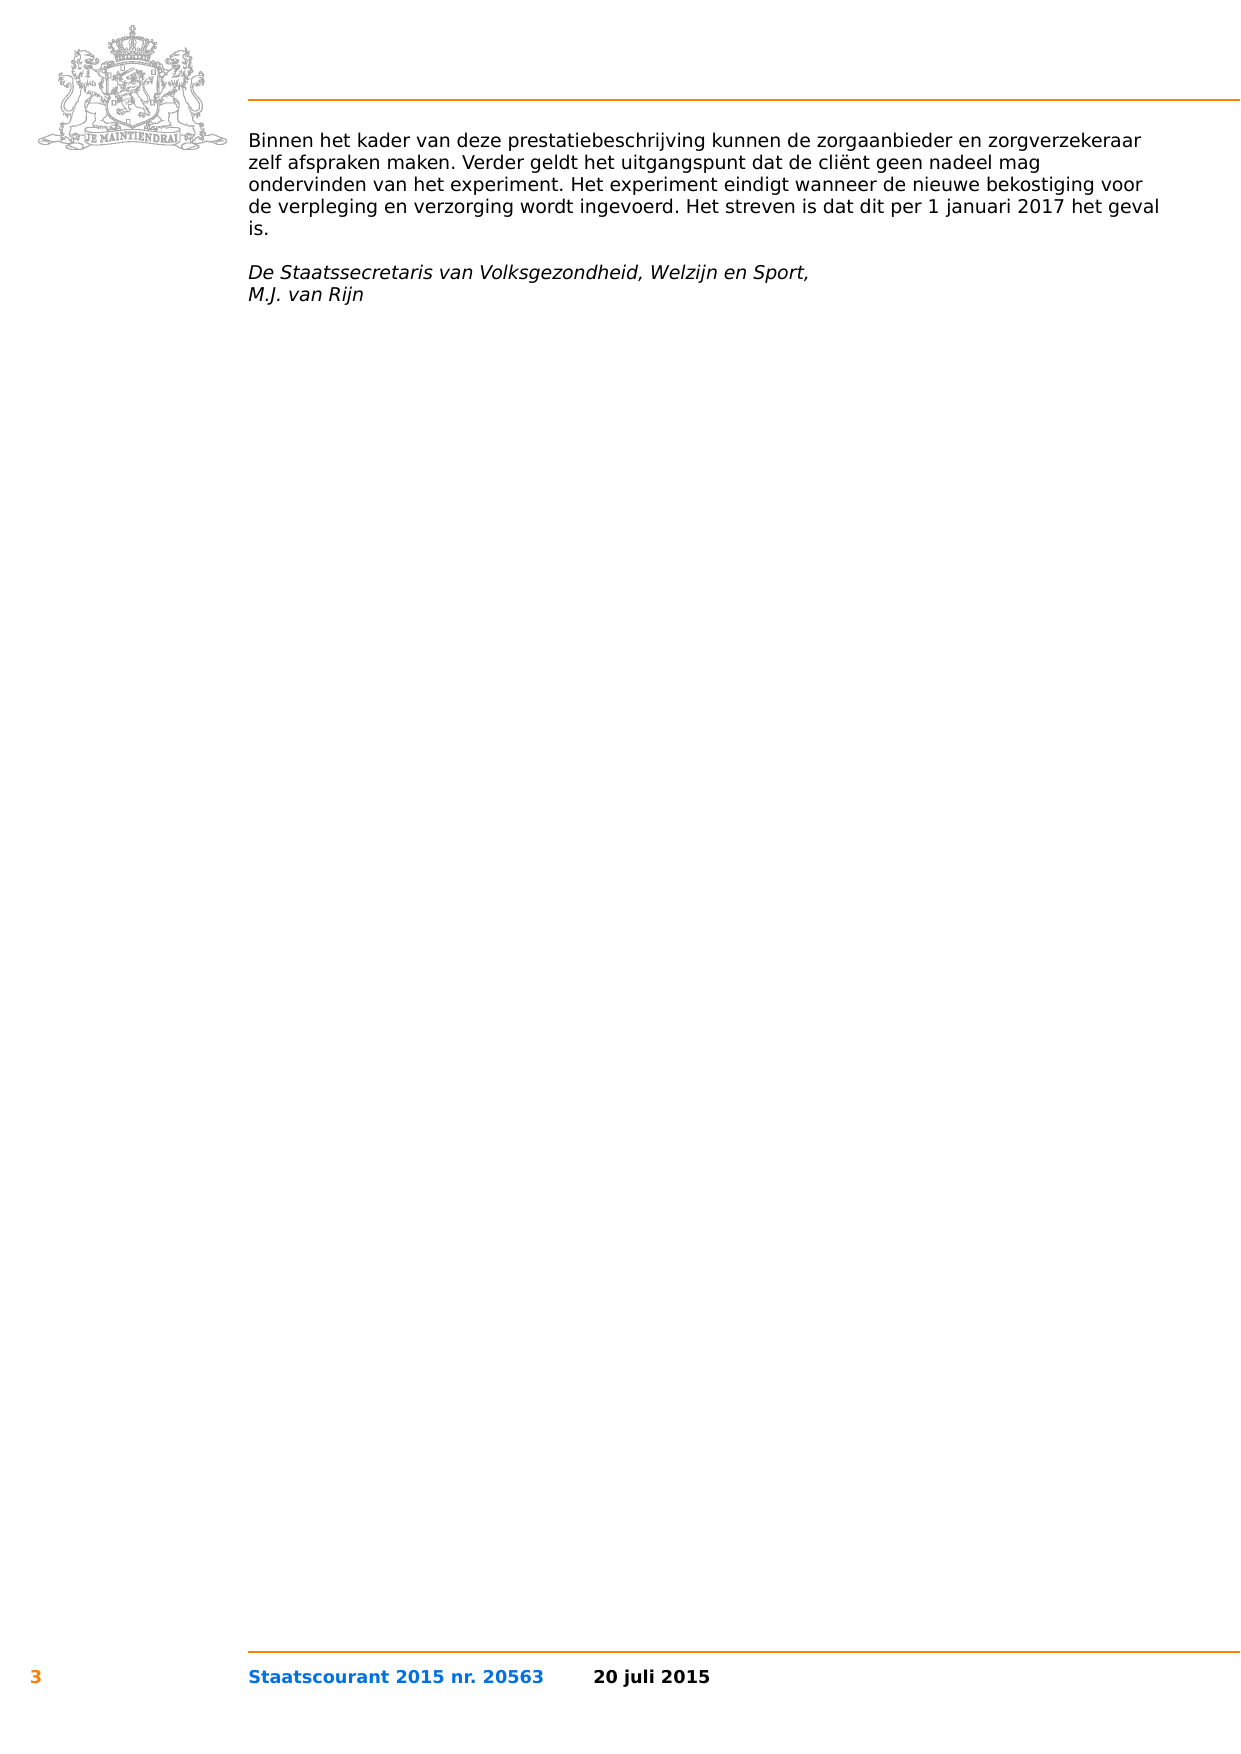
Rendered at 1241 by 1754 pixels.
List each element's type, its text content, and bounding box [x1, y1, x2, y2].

picture [38, 25, 227, 150]
text De Staatssecretaris van Volksgezondheid, Welzijn en Sport, M.J. van Rijn [248, 262, 1163, 306]
text Binnen het kader van deze prestatiebeschrijving kunnen de zorgaanbieder en zorgverzekeraar zelf afspraken maken. Verder geldt het uitgangspunt dat de cliënt geen nadeel mag ondervinden van het experiment. Het experiment eindigt wanneer de nieuwe bekostiging voor de verpleging en verzorging wordt ingevoerd. Het streven is dat dit per 1 januari 2017 het geval is. [248, 130, 1163, 240]
